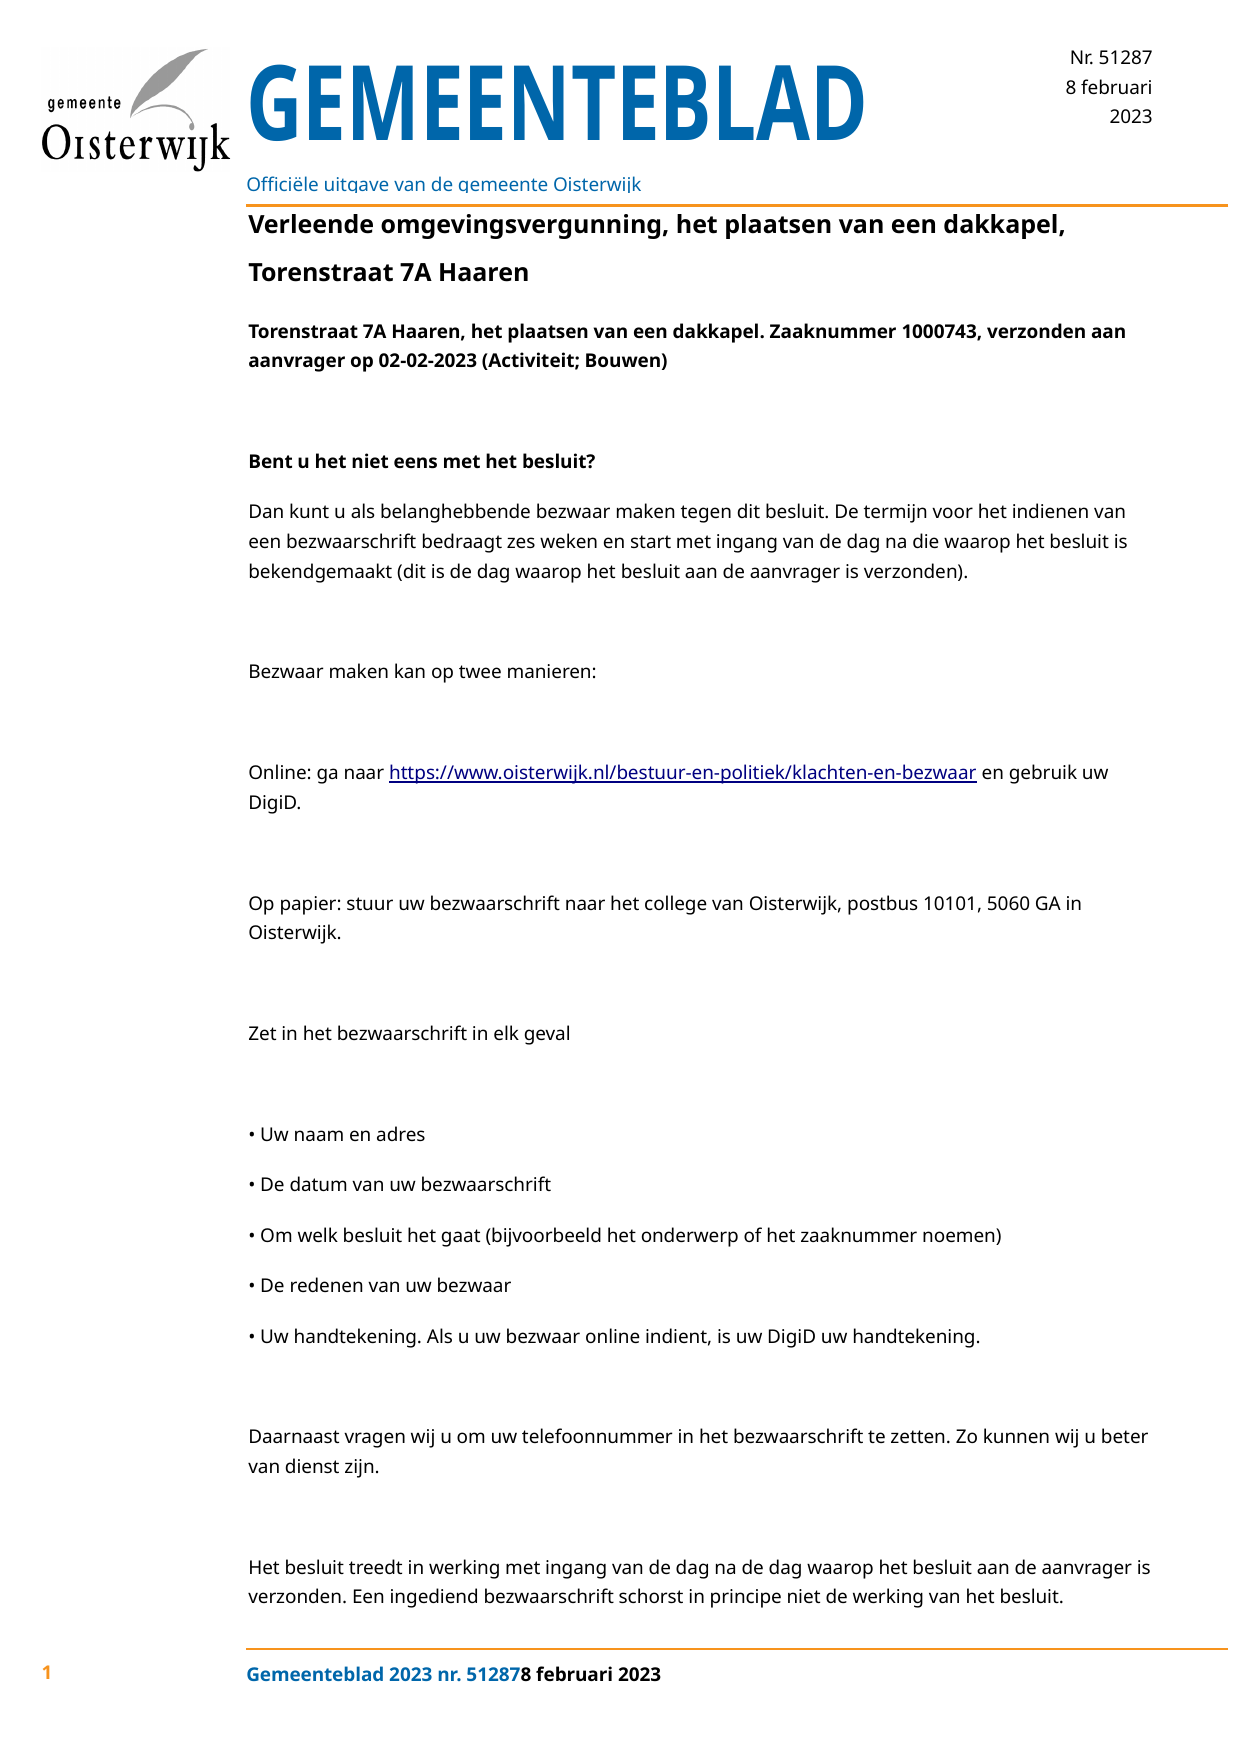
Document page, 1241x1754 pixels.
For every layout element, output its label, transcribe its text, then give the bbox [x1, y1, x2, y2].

text • De redenen van uw bezwaar [248, 1272, 1152, 1298]
text Het besluit treedt in werking met ingang van de dag na de dag waarop het besluit aan de aanvrager is verzonden. Een ingediend bezwaarschrift schorst in principe niet de werking van het besluit. [248, 1554, 1152, 1609]
picture [41, 47, 231, 172]
text Dan kunt u als belanghebbende bezwaar maken tegen dit besluit. De termijn voor het indienen van een bezwaarschrift bedraagt zes weken en start met ingang van de dag na die waarop het besluit is bekendgemaakt (dit is de dag waarop het besluit aan de aanvrager is verzonden). [248, 499, 1152, 584]
text Verleende omgevingsvergunning, het plaatsen van een dakkapel, Torenstraat 7A Haaren [248, 207, 1152, 288]
text Online: ga naar https://www.oisterwijk.nl/bestuur-en-politiek/klachten-en-bezwaar en gebruik uw DigiD. [248, 759, 1152, 815]
text • Om welk besluit het gaat (bijvoorbeeld het onderwerp of het zaaknummer noemen) [248, 1222, 1152, 1248]
text • De datum van uw bezwaarschrift [248, 1172, 1152, 1197]
text Torenstraat 7A Haaren, het plaatsen van een dakkapel. Zaaknummer 1000743, verzonden aan aanvrager op 02-02-2023 (Activiteit; Bouwen) [248, 318, 1152, 373]
text Bezwaar maken kan op twee manieren: [248, 659, 1152, 684]
text Bent u het niet eens met het besluit? [248, 448, 1152, 474]
text • Uw handtekening. Als u uw bezwaar online indient, is uw DigiD uw handtekening. [248, 1323, 1152, 1349]
text Op papier: stuur uw bezwaarschrift naar het college van Oisterwijk, postbus 10101, 5060 GA in Oisterwijk. [248, 890, 1152, 945]
text Zet in het bezwaarschrift in elk geval [248, 1020, 1152, 1046]
text • Uw naam en adres [248, 1121, 1152, 1147]
text Daarnaast vragen wij u om uw telefoonnummer in het bezwaarschrift te zetten. Zo kunnen wij u beter van dienst zijn. [248, 1424, 1152, 1479]
